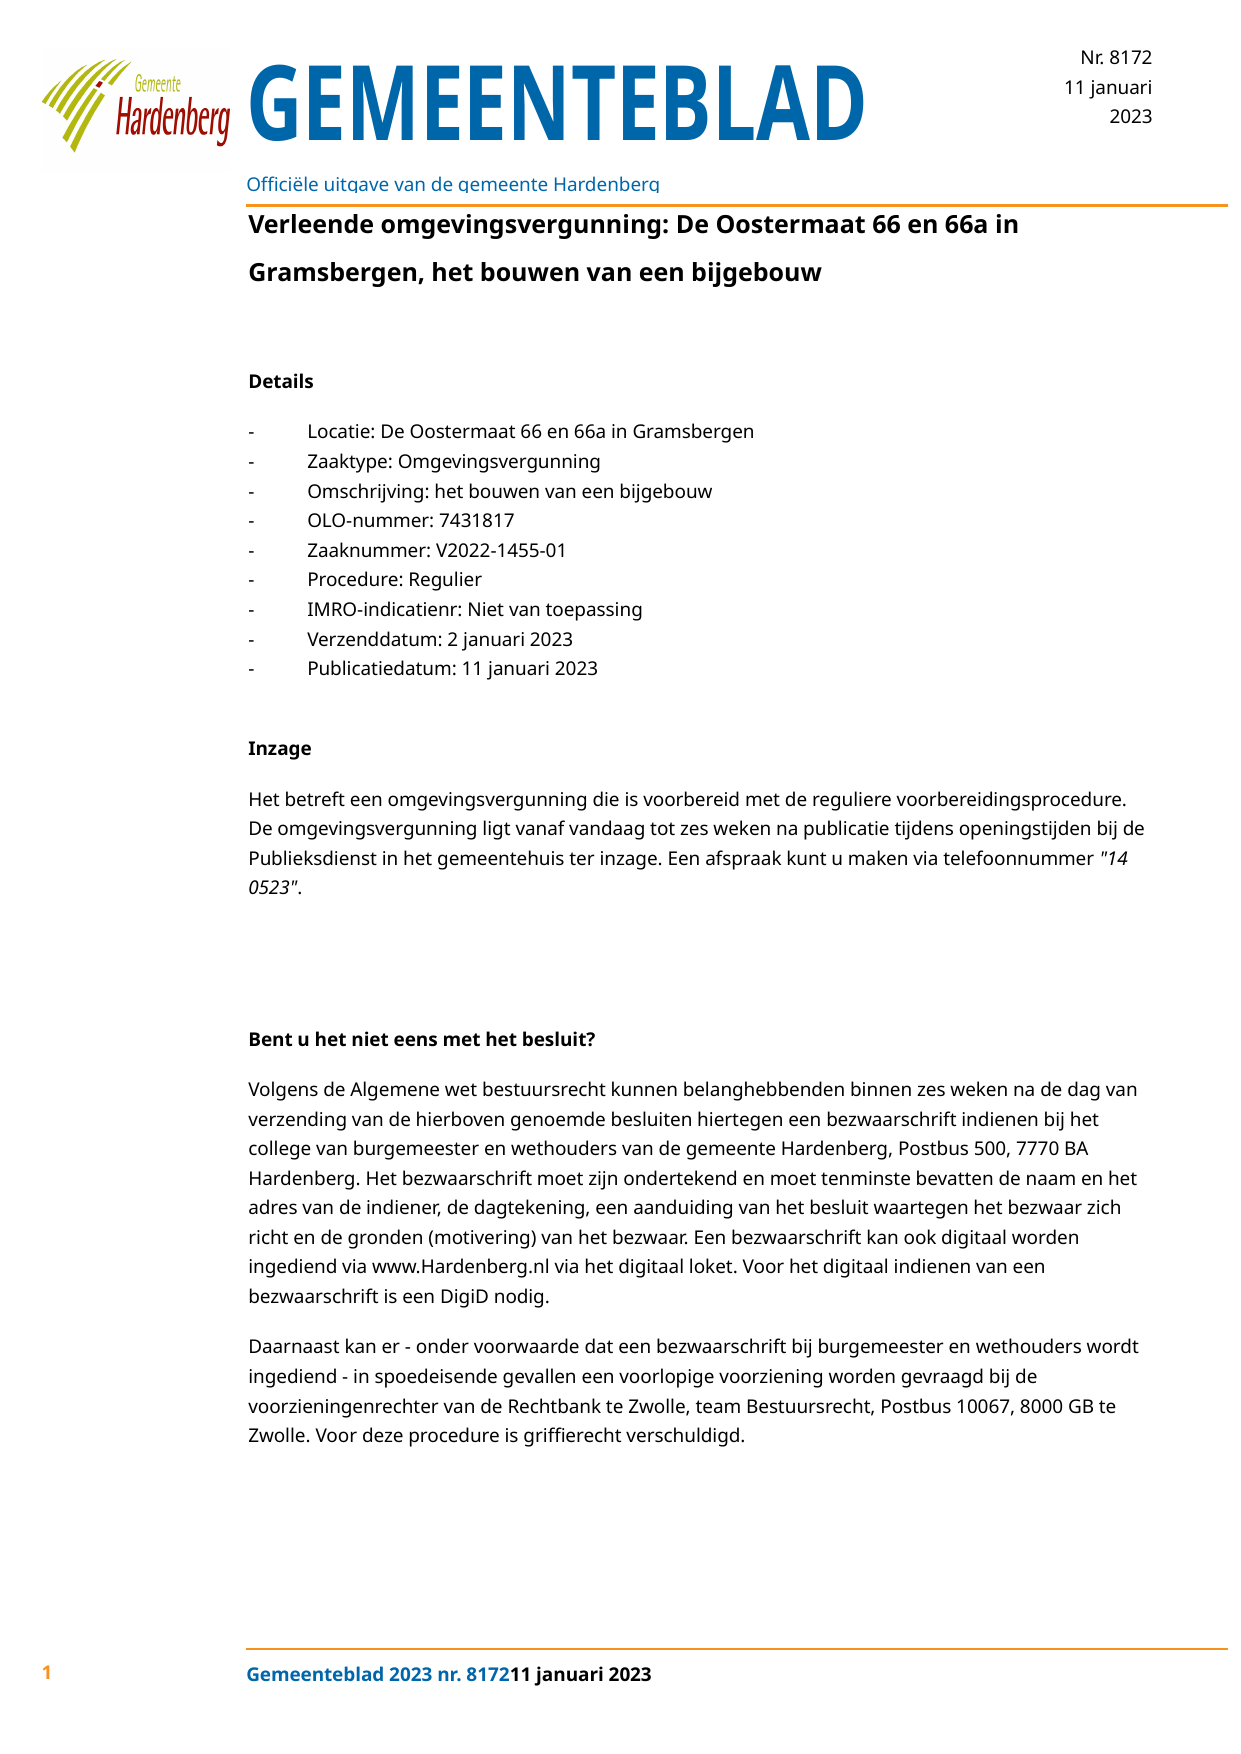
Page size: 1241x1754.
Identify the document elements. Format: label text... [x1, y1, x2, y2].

list Verzenddatum: 2 januari 2023 [248, 626, 1152, 652]
list Publicatiedatum: 11 januari 2023 [248, 655, 1152, 681]
list Omschrijving: het bouwen van een bijgebouw [248, 478, 1152, 504]
text Verleende omgevingsvergunning: De Oostermaat 66 en 66a in Gramsbergen, het bouwen van een bijgebouw [248, 207, 1152, 288]
text Volgens de Algemene wet bestuursrecht kunnen belanghebbenden binnen zes weken na de dag van verzending van de hierboven genoemde besluiten hiertegen een bezwaarschrift indienen bij het college van burgemeester en wethouders van de gemeente Hardenberg, Postbus 500, 7770 BA Hardenberg. Het bezwaarschrift moet zijn ondertekend en moet tenminste bevatten de naam en het adres van de indiener, de dagtekening, een aanduiding van het besluit waartegen het bezwaar zich richt en de gronden (motivering) van het bezwaar. Een bezwaarschrift kan ook digitaal worden ingediend via www.Hardenberg.nl via het digitaal loket. Voor het digitaal indienen van een bezwaarschrift is een DigiD nodig. [248, 1076, 1152, 1309]
text Daarnaast kan er - onder voorwaarde dat een bezwaarschrift bij burgemeester en wethouders wordt ingediend - in spoedeisende gevallen een voorlopige voorziening worden gevraagd bij de voorzieningenrechter van de Rechtbank te Zwolle, team Bestuursrecht, Postbus 10067, 8000 GB te Zwolle. Voor deze procedure is griffierecht verschuldigd. [248, 1334, 1152, 1448]
list Zaaknummer: V2022-1455-01 [248, 537, 1152, 563]
list Zaaktype: Omgevingsvergunning [248, 448, 1152, 474]
text Details [248, 368, 1152, 394]
list OLO-nummer: 7431817 [248, 507, 1152, 533]
text Bent u het niet eens met het besluit? [248, 1026, 1152, 1052]
list Procedure: Regulier [248, 567, 1152, 592]
list IMRO-indicatienr: Niet van toepassing [248, 596, 1152, 622]
text Inzage [248, 735, 1152, 761]
text Het betreft een omgevingsvergunning die is voorbereid met de reguliere voorbereidingsprocedure. De omgevingsvergunning ligt vanaf vandaag tot zes weken na publicatie tijdens openingstijden bij de Publieksdienst in het gemeentehuis ter inzage. Een afspraak kunt u maken via telefoonnummer "14 0523". [248, 786, 1152, 900]
picture [41, 47, 231, 172]
list Locatie: De Oostermaat 66 en 66a in Gramsbergen [248, 419, 1152, 444]
